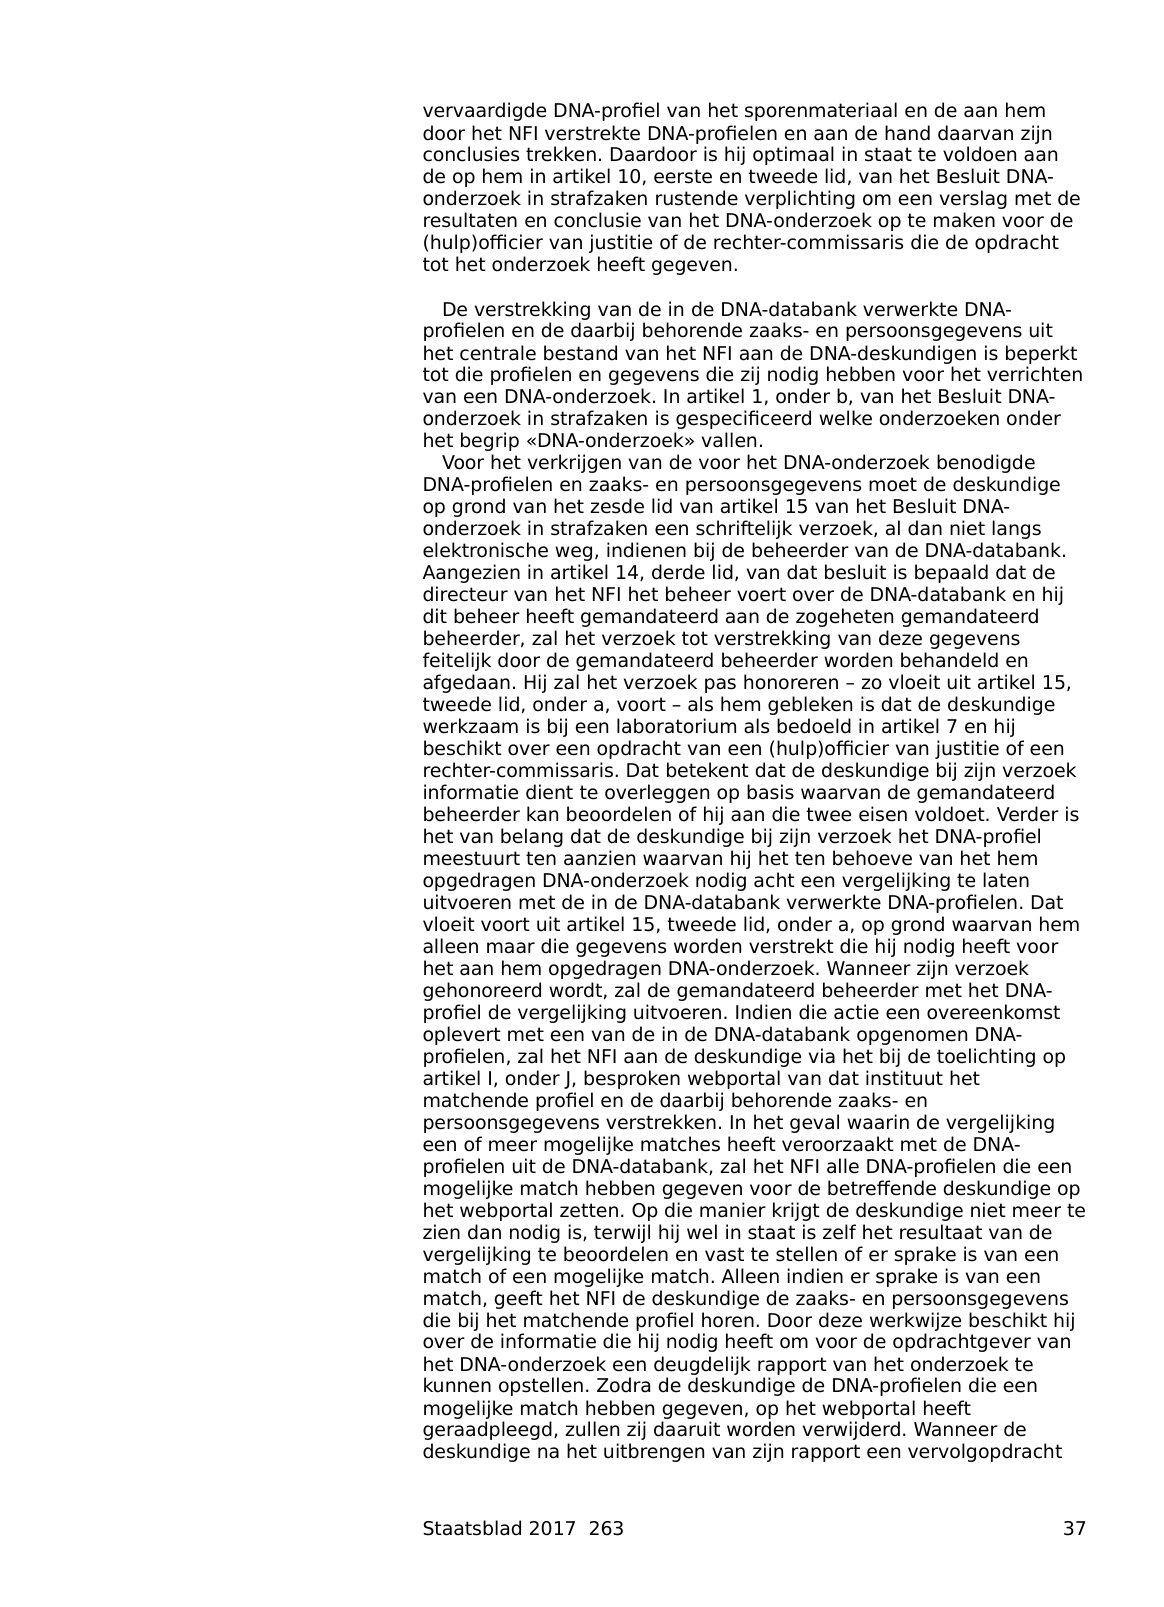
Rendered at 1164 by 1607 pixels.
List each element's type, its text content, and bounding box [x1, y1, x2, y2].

text Voor het verkrijgen van de voor het DNA-onderzoek benodigde DNA-profielen en zaaks- en persoonsgegevens moet de deskundige op grond van het zesde lid van artikel 15 van het Besluit DNA-onderzoek in strafzaken een schriftelijk verzoek, al dan niet langs elektronische weg, indienen bij de beheerder van de DNA-databank. Aangezien in artikel 14, derde lid, van dat besluit is bepaald dat de directeur van het NFI het beheer voert over de DNA-databank en hij dit beheer heeft gemandateerd aan de zogeheten gemandateerd beheerder, zal het verzoek tot verstrekking van deze gegevens feitelijk door de gemandateerd beheerder worden behandeld en afgedaan. Hij zal het verzoek pas honoreren – zo vloeit uit artikel 15, tweede lid, onder a, voort – als hem gebleken is dat de deskundige werkzaam is bij een laboratorium als bedoeld in artikel 7 en hij beschikt over een opdracht van een (hulp)officier van justitie of een rechter-commissaris. Dat betekent dat de deskundige bij zijn verzoek informatie dient te overleggen op basis waarvan de gemandateerd beheerder kan beoordelen of hij aan die twee eisen voldoet. Verder is het van belang dat de deskundige bij zijn verzoek het DNA-profiel meestuurt ten aanzien waarvan hij het ten behoeve van het hem opgedragen DNA-onderzoek nodig acht een vergelijking te laten uitvoeren met de in de DNA-databank verwerkte DNA-profielen. Dat vloeit voort uit artikel 15, tweede lid, onder a, op grond waarvan hem alleen maar die gegevens worden verstrekt die hij nodig heeft voor het aan hem opgedragen DNA-onderzoek. Wanneer zijn verzoek gehonoreerd wordt, zal de gemandateerd beheerder met het DNA-profiel de vergelijking uitvoeren. Indien die actie een overeenkomst oplevert met een van de in de DNA-databank opgenomen DNA-profielen, zal het NFI aan de deskundige via het bij de toelichting op artikel I, onder J, besproken webportal van dat instituut het matchende profiel en de daarbij behorende zaaks- en persoonsgegevens verstrekken. In het geval waarin de vergelijking een of meer mogelijke matches heeft veroorzaakt met de DNA-profielen uit de DNA-databank, zal het NFI alle DNA-profielen die een mogelijke match hebben gegeven voor de betreffende deskundige op het webportal zetten. Op die manier krijgt de deskundige niet meer te zien dan nodig is, terwijl hij wel in staat is zelf het resultaat van de vergelijking te beoordelen en vast te stellen of er sprake is van een match of een mogelijke match. Alleen indien er sprake is van een match, geeft het NFI de deskundige de zaaks- en persoonsgegevens die bij het matchende profiel horen. Door deze werkwijze beschikt hij over de informatie die hij nodig heeft om voor de opdrachtgever van het DNA-onderzoek een deugdelijk rapport van het onderzoek te kunnen opstellen. Zodra de deskundige de DNA-profielen die een mogelijke match hebben gegeven, op het webportal heeft geraadpleegd, zullen zij daaruit worden verwijderd. Wanneer de deskundige na het uitbrengen van zijn rapport een vervolgopdracht [422, 452, 1087, 1463]
text vervaardigde DNA-profiel van het sporenmateriaal en de aan hem door het NFI verstrekte DNA-profielen en aan de hand daarvan zijn conclusies trekken. Daardoor is hij optimaal in staat te voldoen aan de op hem in artikel 10, eerste en tweede lid, van het Besluit DNA-onderzoek in strafzaken rustende verplichting om een verslag met de resultaten en conclusie van het DNA-onderzoek op te maken voor de (hulp)officier van justitie of de rechter-commissaris die de opdracht tot het onderzoek heeft gegeven. [422, 100, 1087, 276]
text De verstrekking van de in de DNA-databank verwerkte DNA-profielen en de daarbij behorende zaaks- en persoonsgegevens uit het centrale bestand van het NFI aan de DNA-deskundigen is beperkt tot die profielen en gegevens die zij nodig hebben voor het verrichten van een DNA-onderzoek. In artikel 1, onder b, van het Besluit DNA-onderzoek in strafzaken is gespecificeerd welke onderzoeken onder het begrip «DNA-onderzoek» vallen. [422, 298, 1087, 452]
